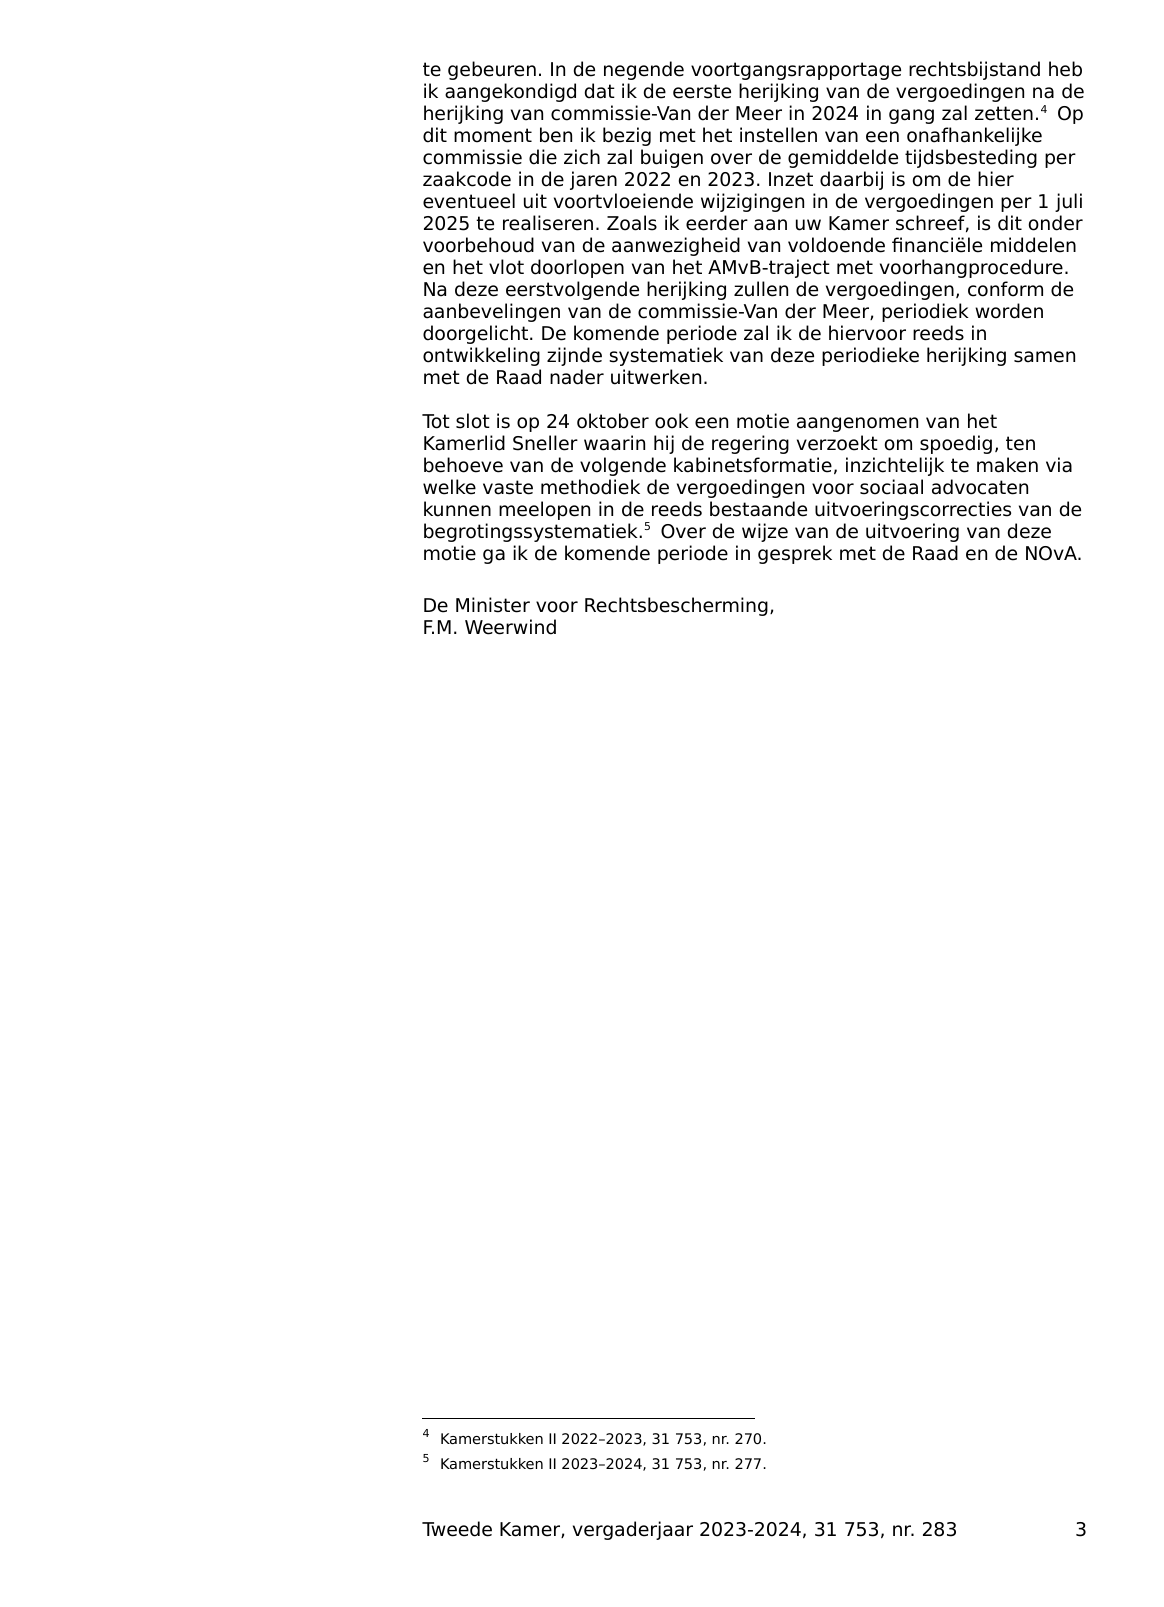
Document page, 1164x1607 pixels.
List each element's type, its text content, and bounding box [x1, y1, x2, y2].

text De Minister voor Rechtsbescherming, F.M. Weerwind [422, 595, 1087, 639]
text te gebeuren. In de negende voortgangsrapportage rechtsbijstand heb ik aangekondigd dat ik de eerste herijking van de vergoedingen na de herijking van commissie-Van der Meer in 2024 in gang zal zetten. Op dit moment ben ik bezig met het instellen van een onafhankelijke commissie die zich zal buigen over de gemiddelde tijdsbesteding per zaakcode in de jaren 2022 en 2023. Inzet daarbij is om de hier eventueel uit voortvloeiende wijzigingen in de vergoedingen per 1 juli 2025 te realiseren. Zoals ik eerder aan uw Kamer schreef, is dit onder voorbehoud van de aanwezigheid van voldoende financiële middelen en het vlot doorlopen van het AMvB-traject met voorhangprocedure. Na deze eerstvolgende herijking zullen de vergoedingen, conform de aanbevelingen van de commissie-Van der Meer, periodiek worden doorgelicht. De komende periode zal ik de hiervoor reeds in ontwikkeling zijnde systematiek van deze periodieke herijking samen met de Raad nader uitwerken. [422, 59, 1087, 389]
text Kamerstukken II 2022–2023, 31 753, nr. 270. [422, 1427, 1087, 1449]
text Kamerstukken II 2023–2024, 31 753, nr. 277. [422, 1452, 1087, 1474]
text Tot slot is op 24 oktober ook een motie aangenomen van het Kamerlid Sneller waarin hij de regering verzoekt om spoedig, ten behoeve van de volgende kabinetsformatie, inzichtelijk te maken via welke vaste methodiek de vergoedingen voor sociaal advocaten kunnen meelopen in de reeds bestaande uitvoeringscorrecties van de begrotingssystematiek. Over de wijze van de uitvoering van deze motie ga ik de komende periode in gesprek met de Raad en de NOvA. [422, 411, 1087, 565]
